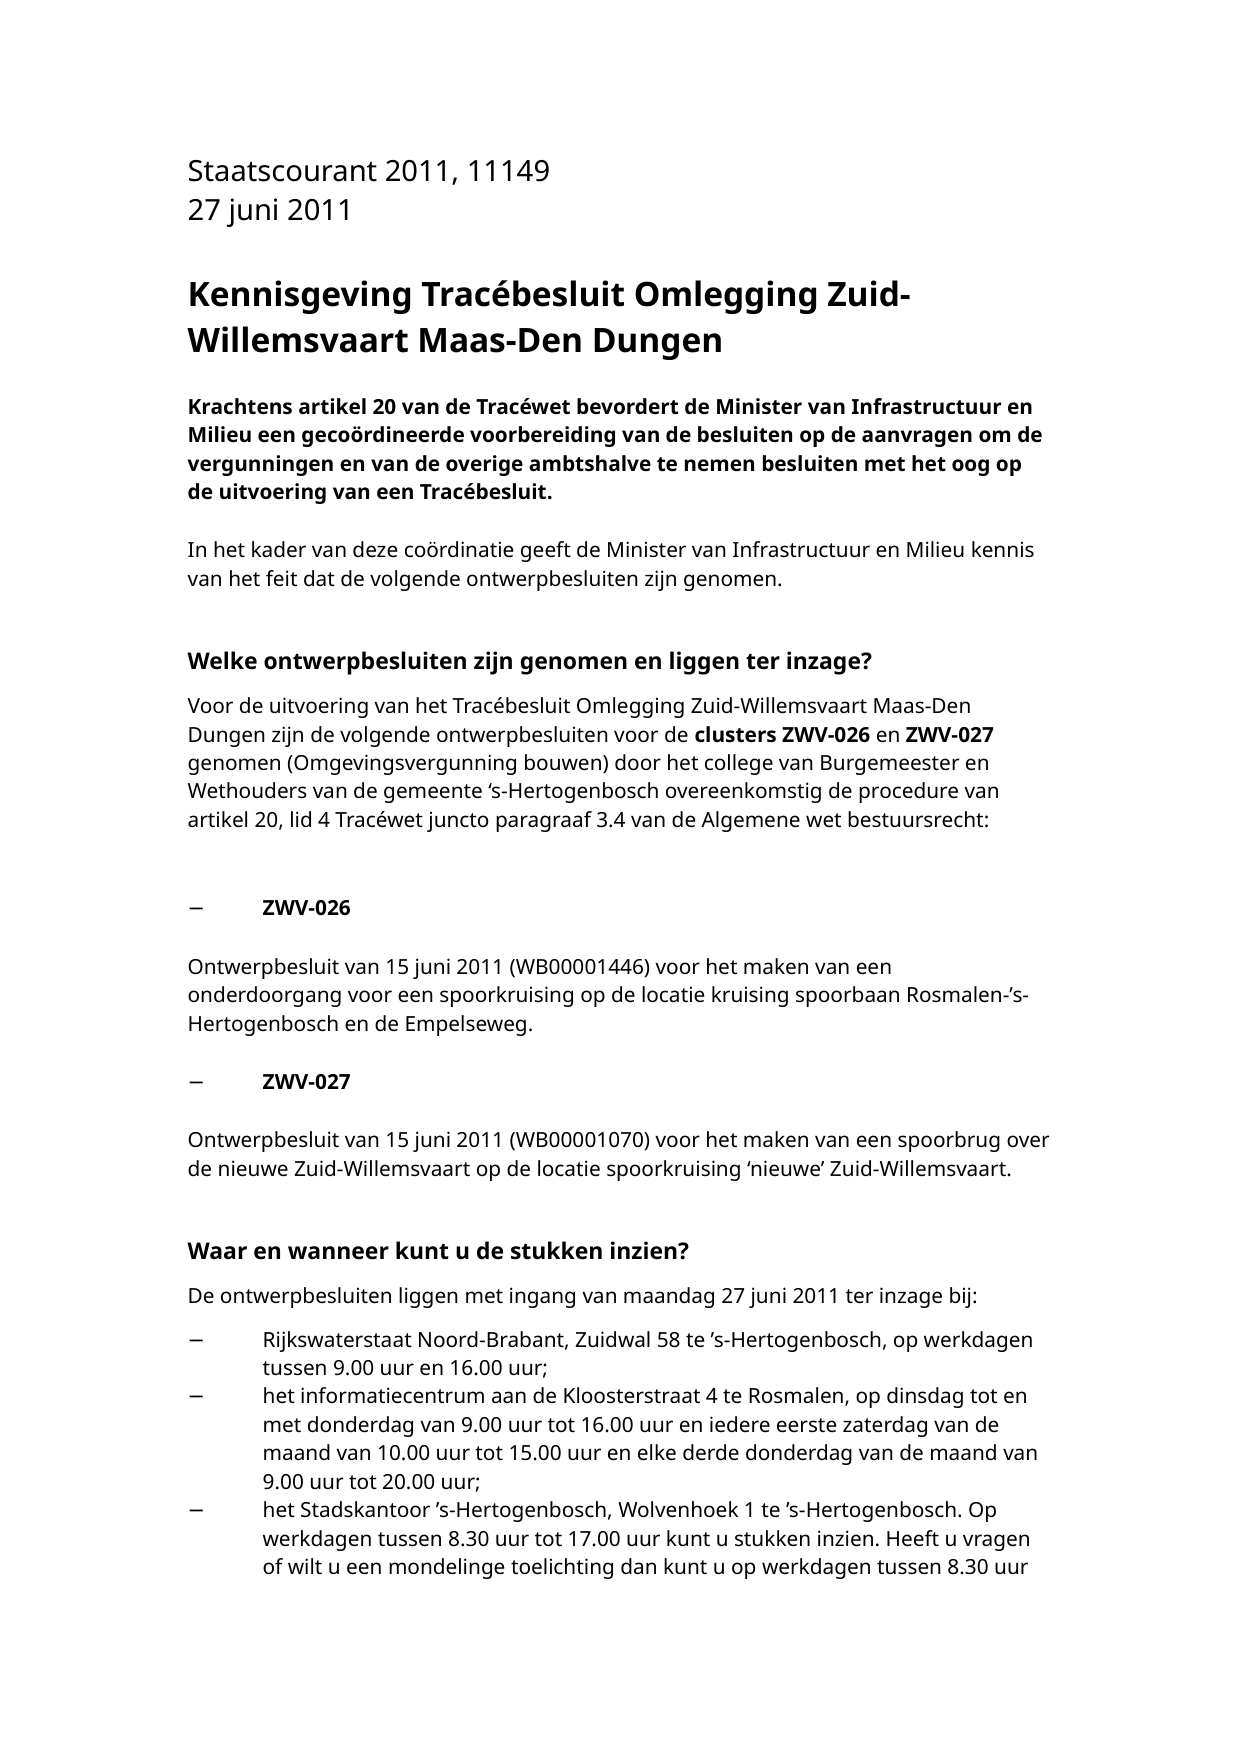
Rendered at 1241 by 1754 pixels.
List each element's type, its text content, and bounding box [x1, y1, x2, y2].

text Ontwerpbesluit van 15 juni 2011 (WB00001070) voor het maken van een spoorbrug over de nieuwe Zuid-Willemsvaart op de locatie spoorkruising ‘nieuwe’ Zuid-Willemsvaart. [187, 1126, 1053, 1182]
subtitle Waar en wanneer kunt u de stukken inzien? [187, 1235, 1053, 1266]
list ZWV-026 [187, 893, 1053, 922]
text De ontwerpbesluiten liggen met ingang van maandag 27 juni 2011 ter inzage bij: [187, 1281, 1053, 1310]
subtitle Welke ontwerpbesluiten zijn genomen en liggen ter inzage? [187, 645, 1053, 676]
list het Stadskantoor ’s-Hertogenbosch, Wolvenhoek 1 te ’s-Hertogenbosch. Op werkdagen tussen 8.30 uur tot 17.00 uur kunt u stukken inzien. Heeft u vragen of wilt u een mondelinge toelichting dan kunt u op werkdagen tussen 8.30 uur [187, 1495, 1053, 1581]
text Ontwerpbesluit van 15 juni 2011 (WB00001446) voor het maken van een onderdoorgang voor een spoorkruising op de locatie kruising spoorbaan Rosmalen-’s-Hertogenbosch en de Empelseweg. [187, 952, 1053, 1037]
list Rijkswaterstaat Noord-Brabant, Zuidwal 58 te ’s-Hertogenbosch, op werkdagen tussen 9.00 uur en 16.00 uur; [187, 1325, 1053, 1382]
text In het kader van deze coördinatie geeft de Minister van Infrastructuur en Milieu kennis van het feit dat de volgende ontwerpbesluiten zijn genomen. [187, 536, 1053, 592]
text Staatscourant 2011, 11149 [187, 150, 1053, 190]
text Voor de uitvoering van het Tracébesluit Omlegging Zuid-Willemsvaart Maas-Den Dungen zijn de volgende ontwerpbesluiten voor de clusters ZWV-026 en ZWV-027 genomen (Omgevingsvergunning bouwen) door het college van Burgemeester en Wethouders van de gemeente ‘s-Hertogenbosch overeenkomstig de procedure van artikel 20, lid 4 Tracéwet juncto paragraaf 3.4 van de Algemene wet bestuursrecht: [187, 691, 1053, 833]
list het informatiecentrum aan de Kloosterstraat 4 te Rosmalen, op dinsdag tot en met donderdag van 9.00 uur tot 16.00 uur en iedere eerste zaterdag van de maand van 10.00 uur tot 15.00 uur en elke derde donderdag van de maand van 9.00 uur tot 20.00 uur; [187, 1382, 1053, 1495]
list ZWV-027 [187, 1067, 1053, 1096]
text Krachtens artikel 20 van de Tracéwet bevordert de Minister van Infrastructuur en Milieu een gecoördineerde voorbereiding van de besluiten op de aanvragen om de vergunningen en van de overige ambtshalve te nemen besluiten met het oog op de uitvoering van een Tracébesluit. [187, 392, 1053, 506]
text 27 juni 2011 [187, 190, 1053, 229]
subtitle Kennisgeving Tracébesluit Omlegging Zuid-Willemsvaart Maas-Den Dungen [187, 271, 1053, 362]
